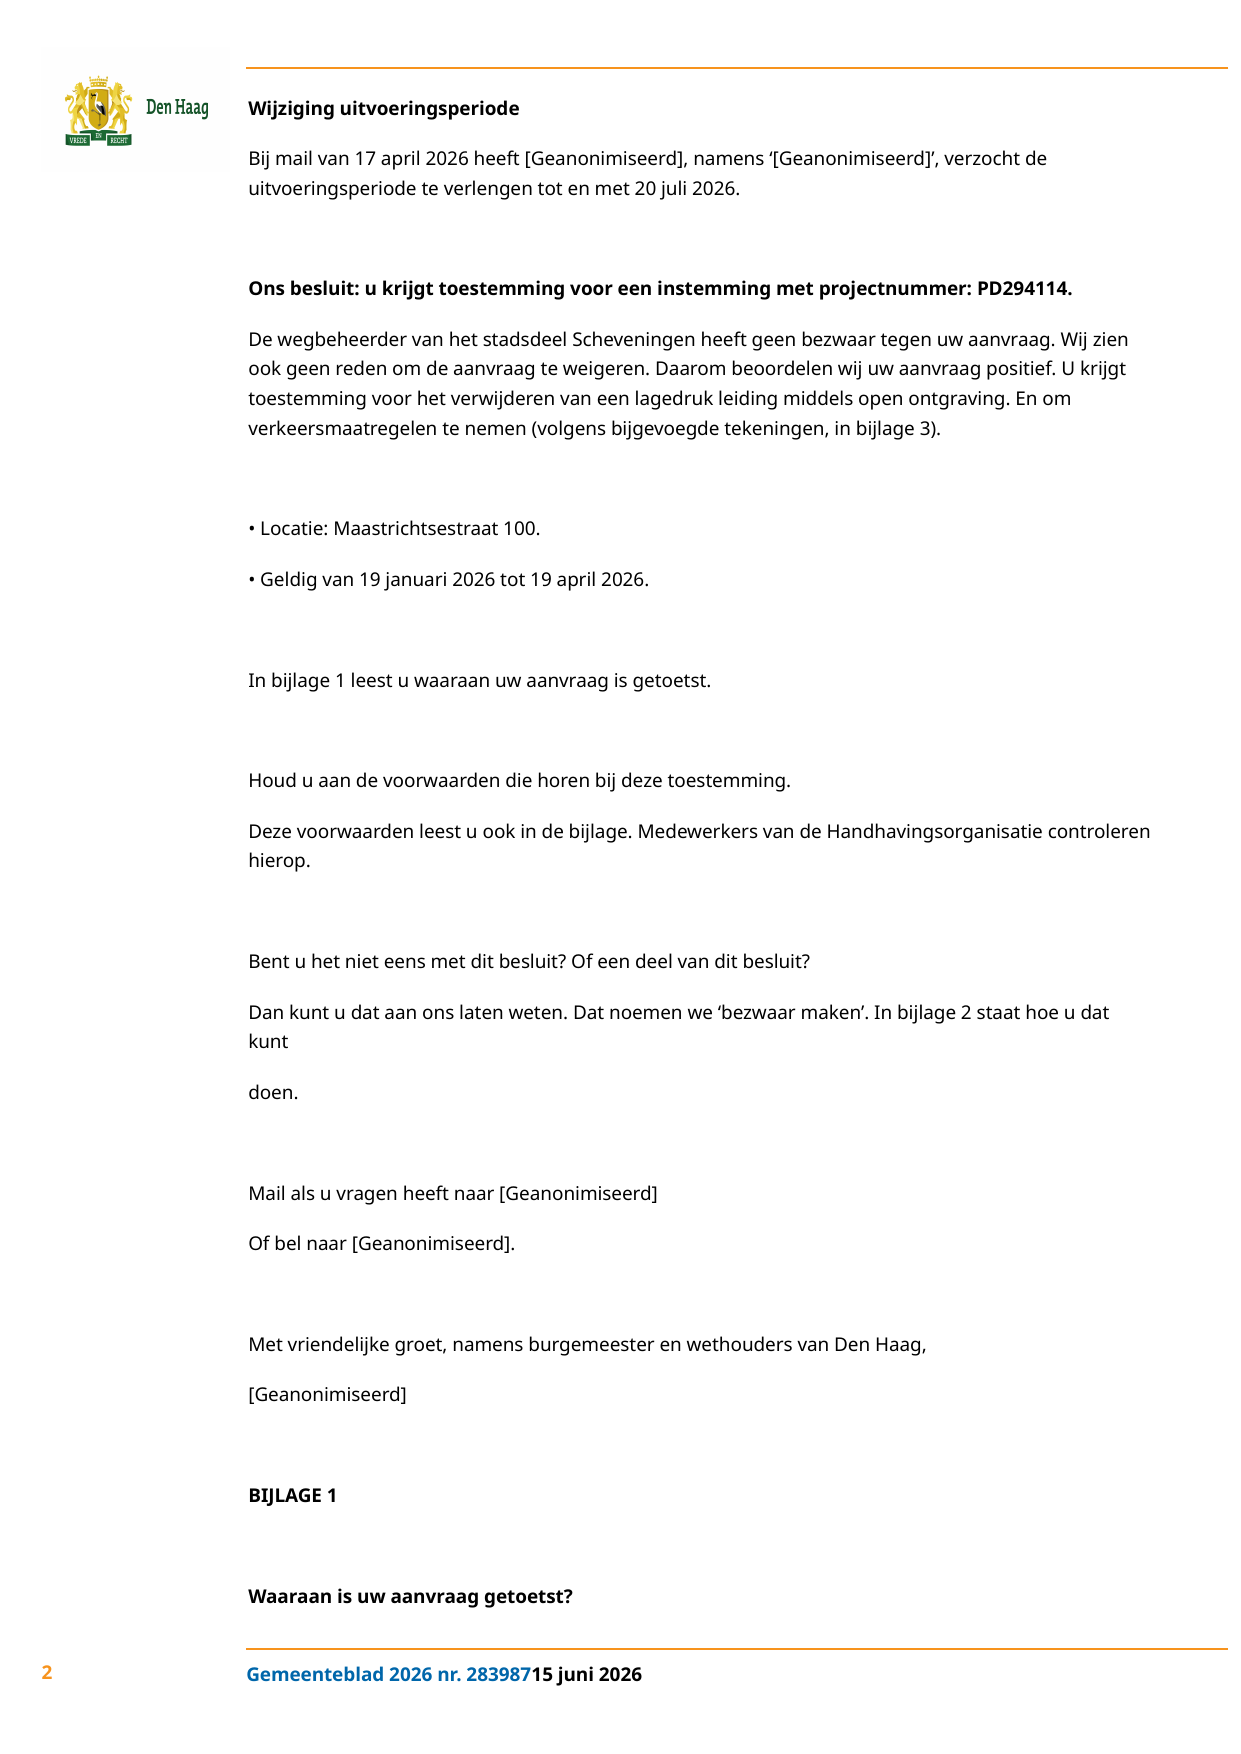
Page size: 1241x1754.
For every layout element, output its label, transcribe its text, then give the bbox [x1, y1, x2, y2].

text Houd u aan de voorwaarden die horen bij deze toestemming. [248, 768, 1152, 793]
text doen. [248, 1079, 1152, 1105]
text Met vriendelijke groet, namens burgemeester en wethouders van Den Haag, [248, 1331, 1152, 1357]
text Bij mail van 17 april 2026 heeft [Geanonimiseerd], namens ‘[Geanonimiseerd]’, verzocht de uitvoeringsperiode te verlengen tot en met 20 juli 2026. [248, 145, 1152, 201]
text Dan kunt u dat aan ons laten weten. Dat noemen we ‘bezwaar maken’. In bijlage 2 staat hoe u dat kunt [248, 999, 1152, 1054]
text • Geldig van 19 januari 2026 tot 19 april 2026. [248, 566, 1152, 592]
text Waaraan is uw aanvraag getoetst? [248, 1583, 1152, 1609]
text • Locatie: Maastrichtsestraat 100. [248, 516, 1152, 541]
picture [41, 47, 231, 172]
text [Geanonimiseerd] [248, 1381, 1152, 1407]
text Deze voorwaarden leest u ook in de bijlage. Medewerkers van de Handhavingsorganisatie controleren hierop. [248, 818, 1152, 873]
text In bijlage 1 leest u waaraan uw aanvraag is getoetst. [248, 667, 1152, 693]
text BIJLAGE 1 [248, 1482, 1152, 1508]
text De wegbeheerder van het stadsdeel Scheveningen heeft geen bezwaar tegen uw aanvraag. Wij zien ook geen reden om de aanvraag te weigeren. Daarom beoordelen wij uw aanvraag positief. U krijgt toestemming voor het verwijderen van een lagedruk leiding middels open ontgraving. En om verkeersmaatregelen te nemen (volgens bijgevoegde tekeningen, in bijlage 3). [248, 326, 1152, 441]
text Bent u het niet eens met dit besluit? Of een deel van dit besluit? [248, 948, 1152, 974]
text Wijziging uitvoeringsperiode [248, 95, 1152, 121]
text Of bel naar [Geanonimiseerd]. [248, 1230, 1152, 1256]
text Mail als u vragen heeft naar [Geanonimiseerd] [248, 1180, 1152, 1206]
text Ons besluit: u krijgt toestemming voor een instemming met projectnummer: PD294114. [248, 276, 1152, 301]
